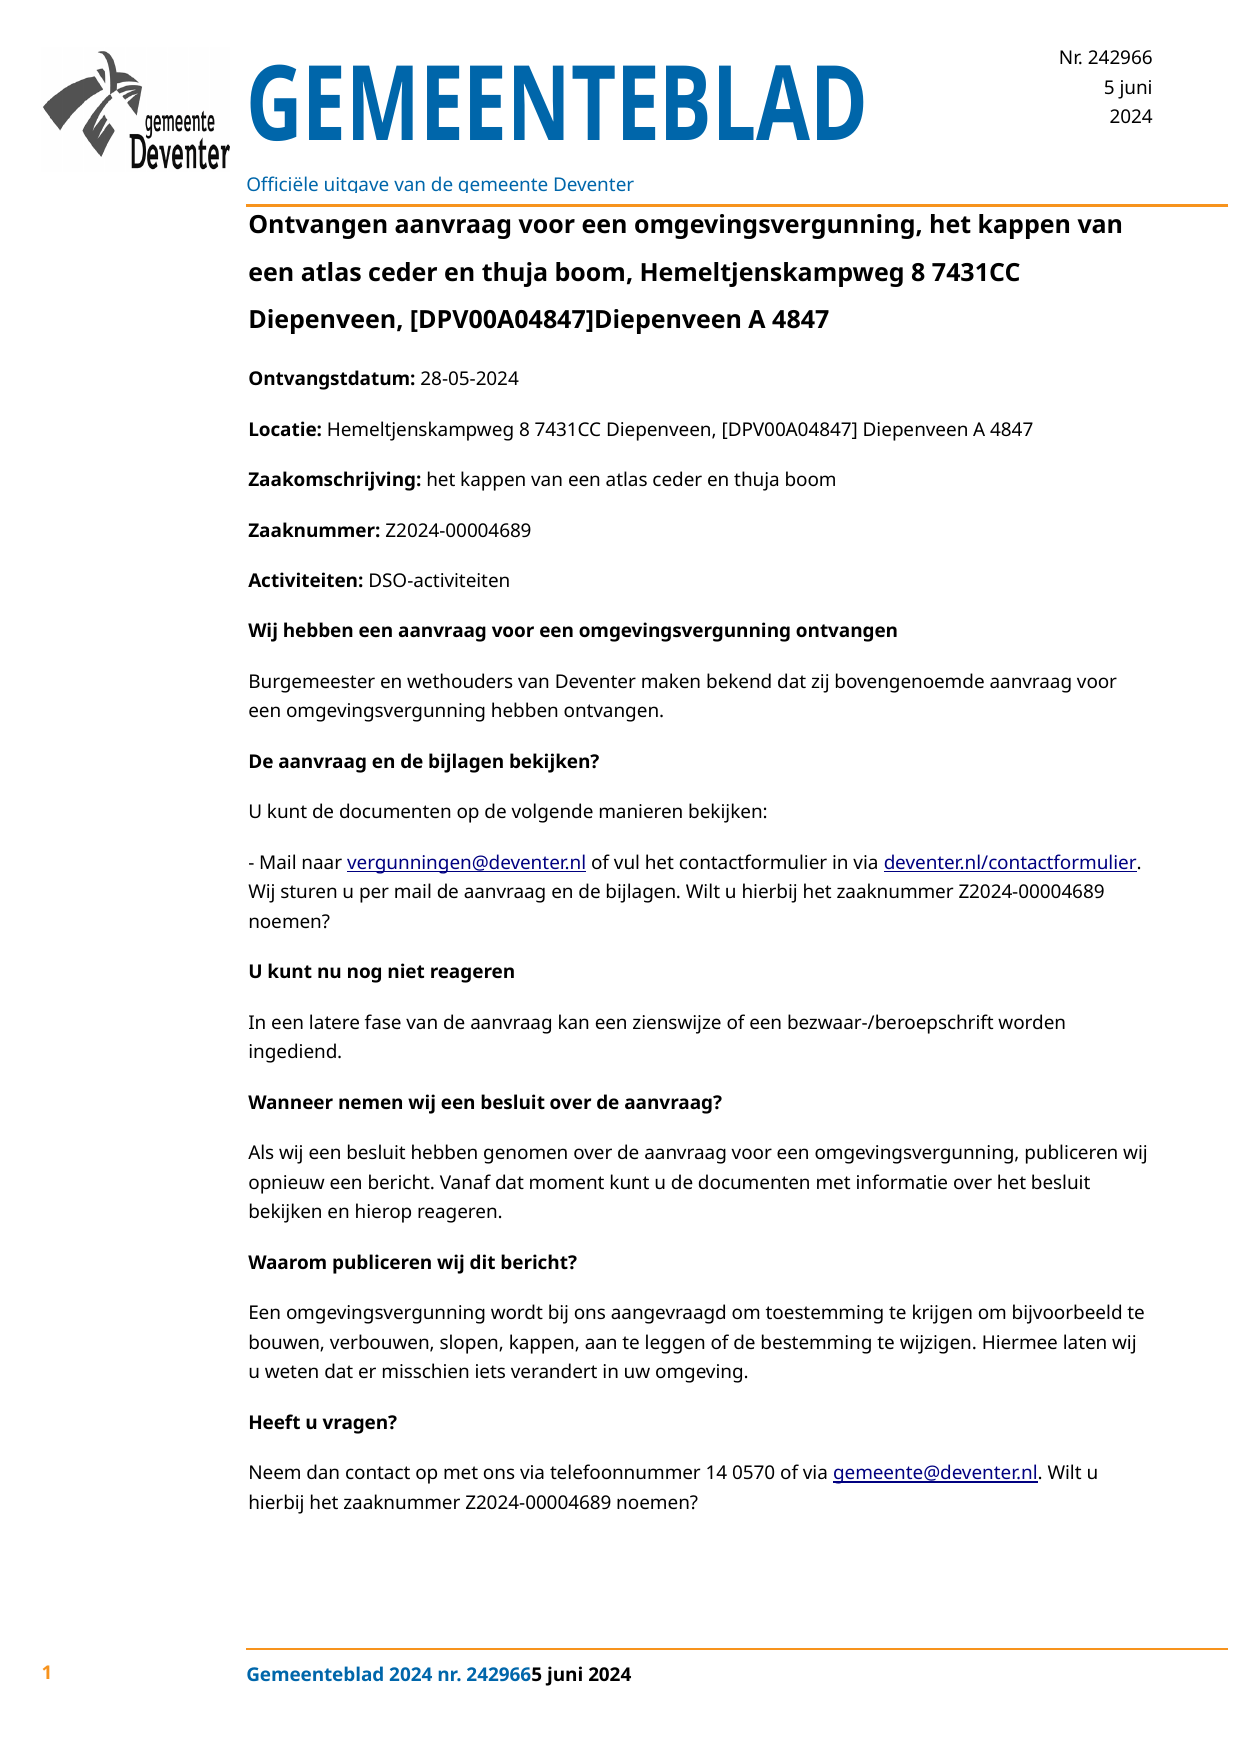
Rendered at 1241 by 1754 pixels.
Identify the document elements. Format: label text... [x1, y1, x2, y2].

text Burgemeester en wethouders van Deventer maken bekend dat zij bovengenoemde aanvraag voor een omgevingsvergunning hebben ontvangen. [248, 668, 1152, 723]
text De aanvraag en de bijlagen bekijken? [248, 748, 1152, 774]
text Ontvangen aanvraag voor een omgevingsvergunning, het kappen van een atlas ceder en thuja boom, Hemeltjenskampweg 8 7431CC Diepenveen, [DPV00A04847]Diepenveen A 4847 [248, 207, 1152, 336]
text Als wij een besluit hebben genomen over de aanvraag voor een omgevingsvergunning, publiceren wij opnieuw een bericht. Vanaf dat moment kunt u de documenten met informatie over het besluit bekijken en hierop reageren. [248, 1139, 1152, 1224]
text Waarom publiceren wij dit bericht? [248, 1249, 1152, 1274]
text Een omgevingsvergunning wordt bij ons aangevraagd om toestemming te krijgen om bijvoorbeeld te bouwen, verbouwen, slopen, kappen, aan te leggen of de bestemming te wijzigen. Hiermee laten wij u weten dat er misschien iets verandert in uw omgeving. [248, 1299, 1152, 1384]
text In een latere fase van de aanvraag kan een zienswijze of een bezwaar-/beroepschrift worden ingediend. [248, 1009, 1152, 1064]
text Wanneer nemen wij een besluit over de aanvraag? [248, 1089, 1152, 1114]
text U kunt de documenten op de volgende manieren bekijken: [248, 798, 1152, 824]
text Wij hebben een aanvraag voor een omgevingsvergunning ontvangen [248, 618, 1152, 643]
text Ontvangstdatum: 28-05-2024 [248, 366, 1152, 391]
text Heeft u vragen? [248, 1409, 1152, 1434]
text Activiteiten: DSO-activiteiten [248, 567, 1152, 593]
text Zaakomschrijving: het kappen van een atlas ceder en thuja boom [248, 466, 1152, 492]
text Zaaknummer: Z2024-00004689 [248, 517, 1152, 542]
picture [41, 47, 231, 172]
text Neem dan contact op met ons via telefoonnummer 14 0570 of via gemeente@deventer.nl. Wilt u hierbij het zaaknummer Z2024-00004689 noemen? [248, 1459, 1152, 1514]
text Locatie: Hemeltjenskampweg 8 7431CC Diepenveen, [DPV00A04847] Diepenveen A 4847 [248, 416, 1152, 442]
text U kunt nu nog niet reageren [248, 958, 1152, 984]
text - Mail naar vergunningen@deventer.nl of vul het contactformulier in via deventer.nl/contactformulier. Wij sturen u per mail de aanvraag en de bijlagen. Wilt u hierbij het zaaknummer Z2024-00004689 noemen? [248, 849, 1152, 934]
